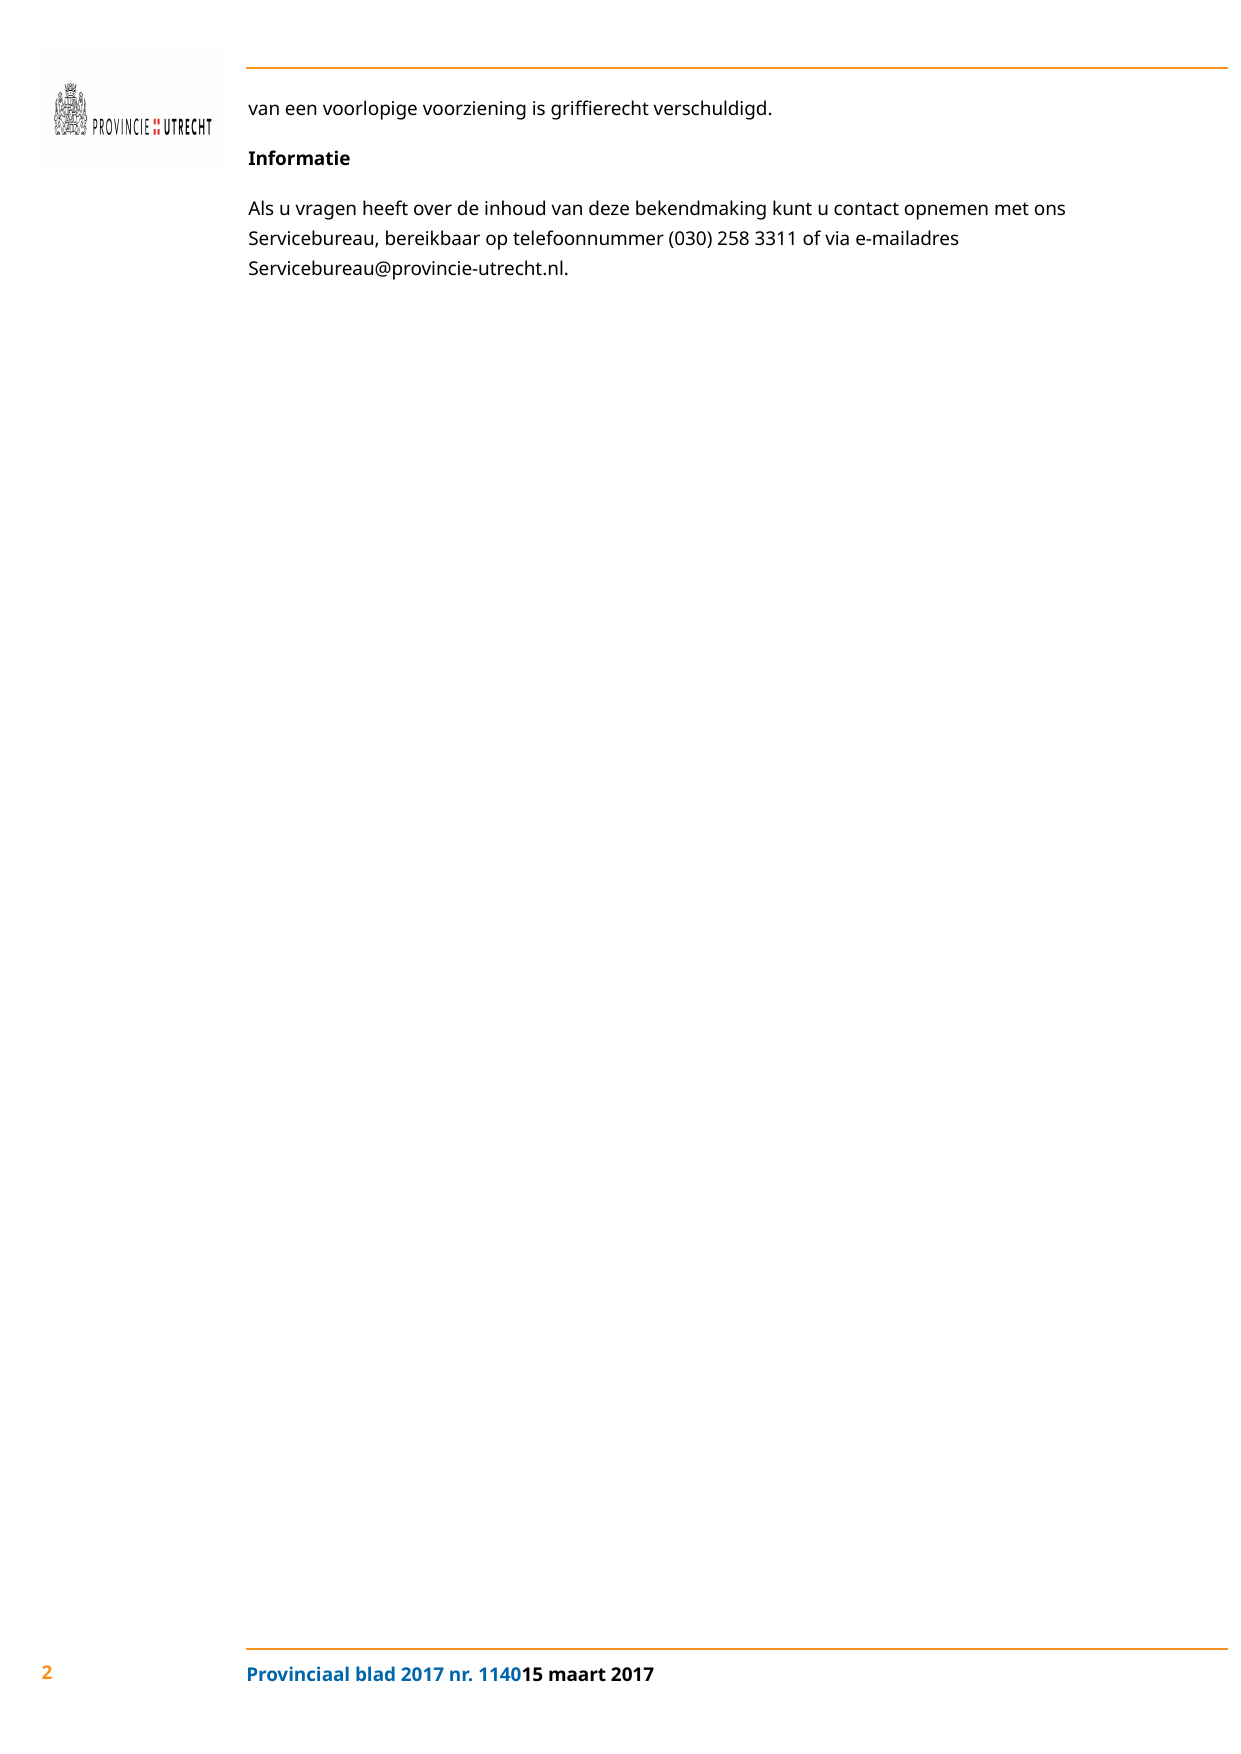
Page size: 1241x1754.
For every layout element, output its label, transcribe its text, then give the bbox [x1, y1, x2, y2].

text Informatie [248, 145, 1152, 171]
text van een voorlopige voorziening is griffierecht verschuldigd. [248, 95, 1152, 121]
picture [41, 47, 231, 172]
text Als u vragen heeft over de inhoud van deze bekendmaking kunt u contact opnemen met ons Servicebureau, bereikbaar op telefoonnummer (030) 258 3311 of via e-mailadres Servicebureau@provincie-utrecht.nl. [248, 196, 1152, 281]
